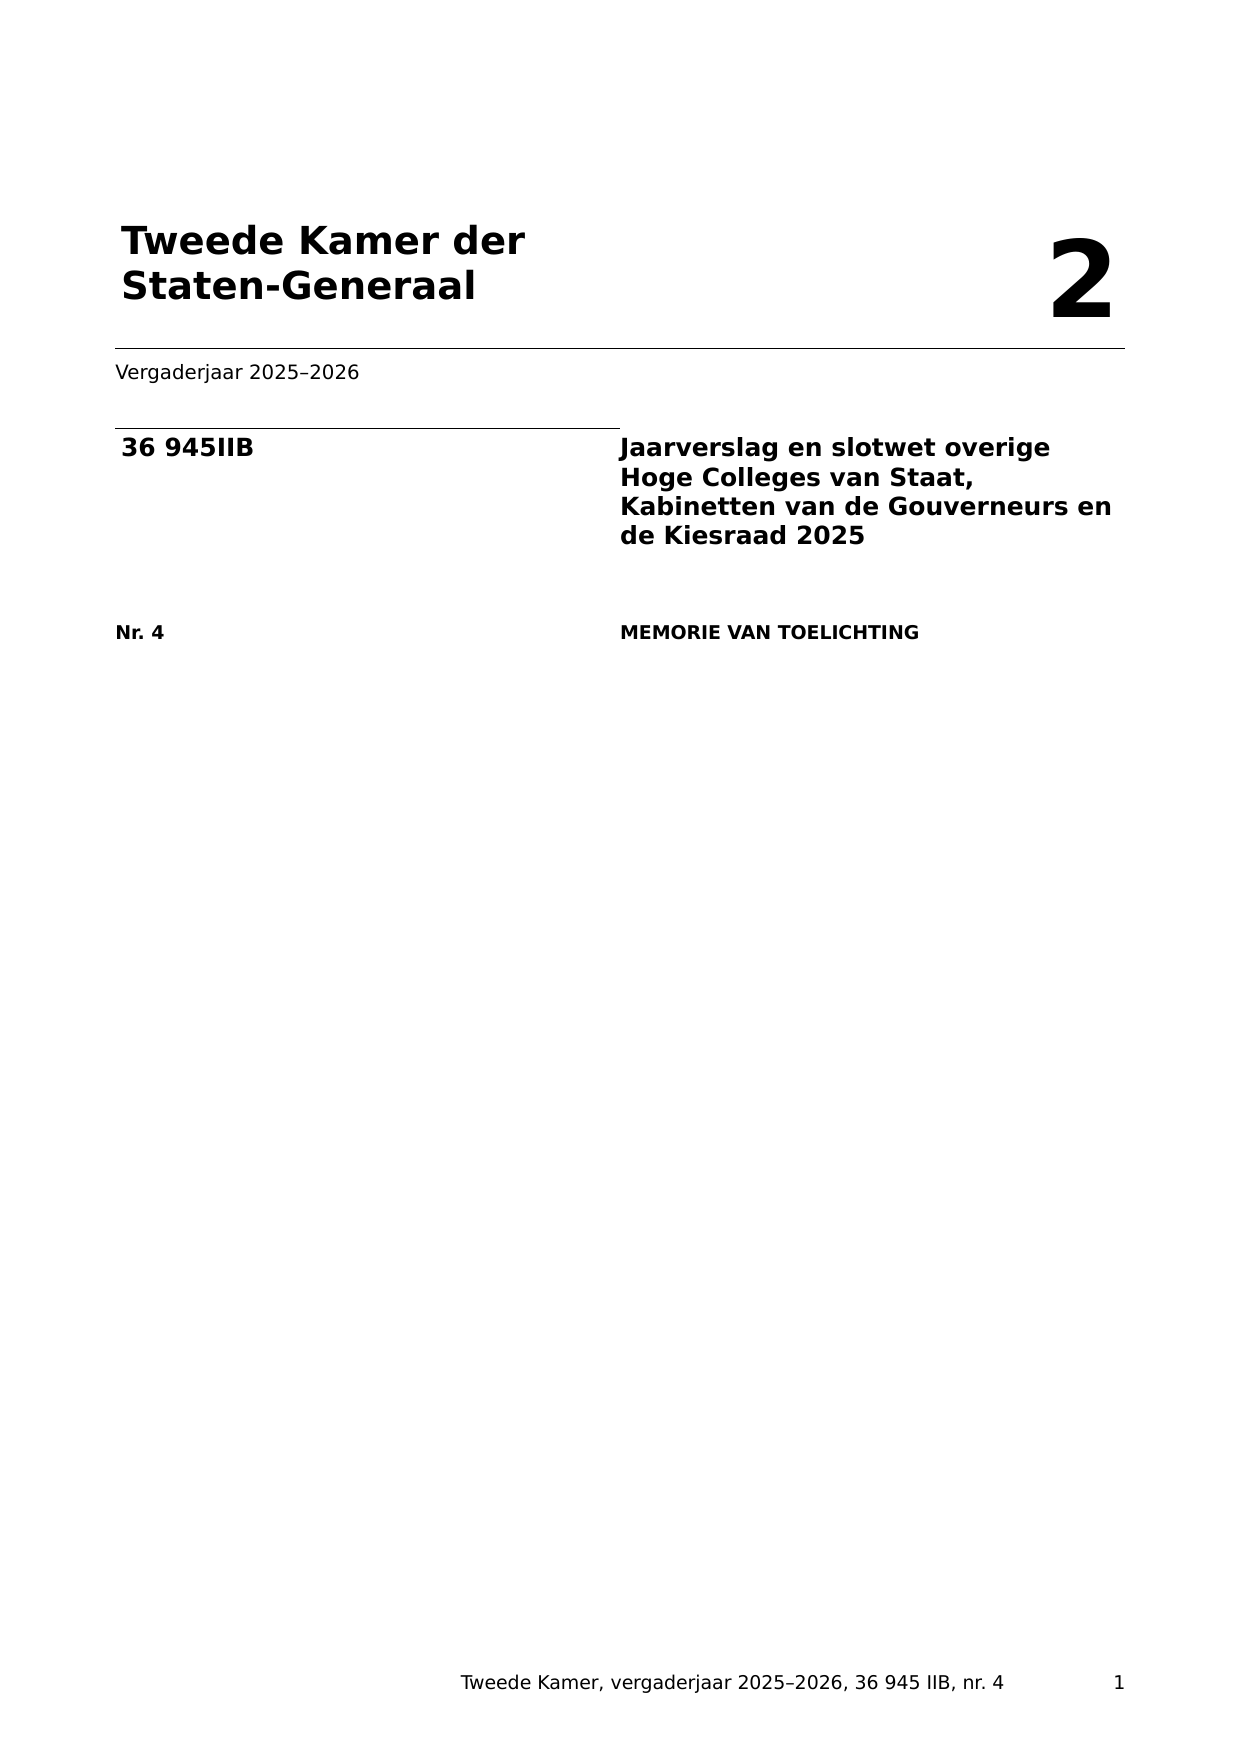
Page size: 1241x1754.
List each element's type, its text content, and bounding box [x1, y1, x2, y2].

table_header 2 [620, 213, 1125, 348]
table_header Tweede Kamer der Staten-Generaal [115, 213, 620, 348]
table_header Jaarverslag en slotwet overige Hoge Colleges van Staat, Kabinetten van de Gouverneurs en de Kiesraad 2025 [620, 428, 1125, 556]
table_cell Vergaderjaar 2025–2026 [115, 349, 1125, 384]
table_header Nr. 4 [115, 622, 620, 666]
table_header 36 945IIB [115, 429, 620, 556]
table_header Memorie van toelichting [620, 622, 1125, 666]
